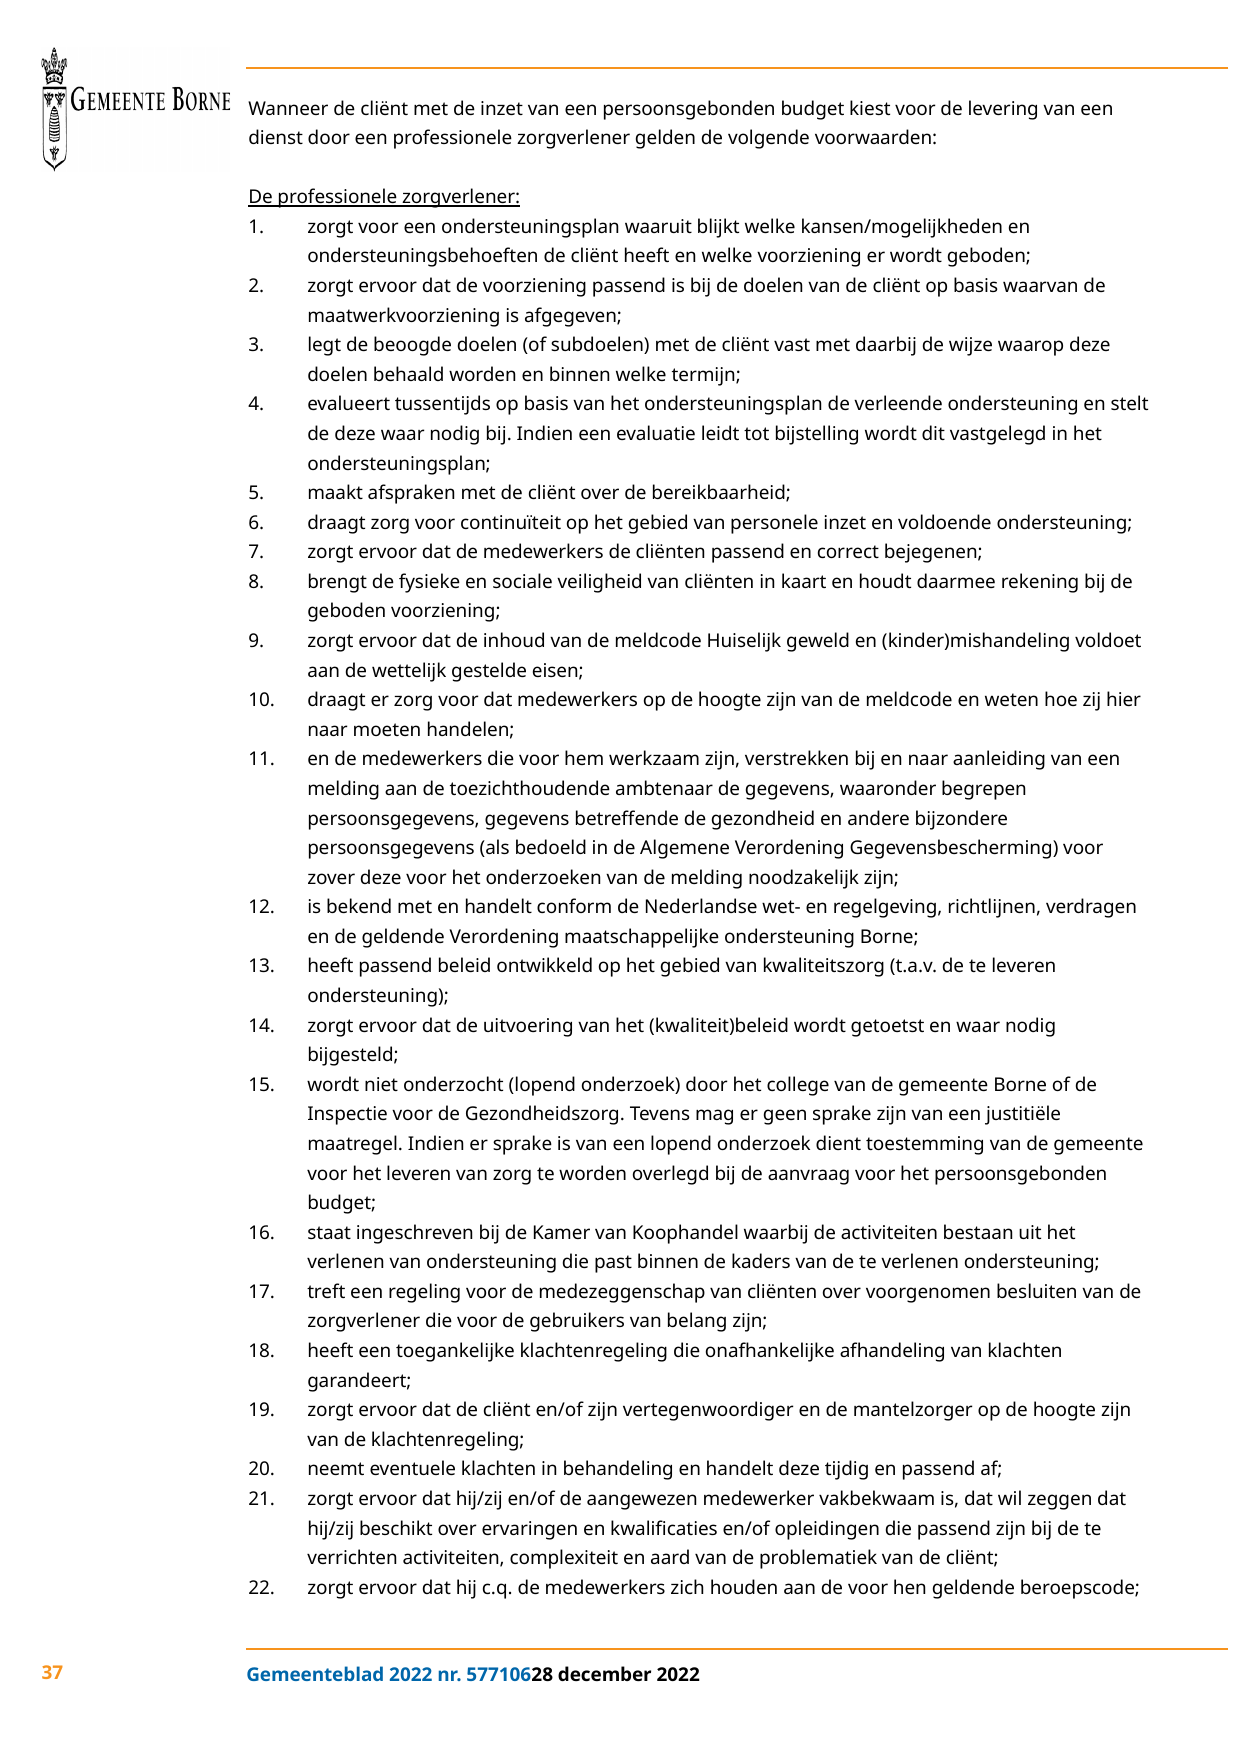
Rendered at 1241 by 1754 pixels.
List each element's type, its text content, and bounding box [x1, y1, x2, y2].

list zorgt ervoor dat hij/zij en/of de aangewezen medewerker vakbekwaam is, dat wil zeggen dat hij/zij beschikt over ervaringen en kwalificaties en/of opleidingen die passend zijn bij de te verrichten activiteiten, complexiteit en aard van de problematiek van de cliënt; [248, 1485, 1152, 1570]
list brengt de fysieke en sociale veiligheid van cliënten in kaart en houdt daarmee rekening bij de geboden voorziening; [248, 568, 1152, 623]
text Wanneer de cliënt met de inzet van een persoonsgebonden budget kiest voor de levering van een dienst door een professionele zorgverlener gelden de volgende voorwaarden: [248, 95, 1152, 150]
list zorgt ervoor dat hij c.q. de medewerkers zich houden aan de voor hen geldende beroepscode; [248, 1574, 1152, 1600]
text De professionele zorgverlener: [248, 183, 1152, 209]
list heeft een toegankelijke klachtenregeling die onafhankelijke afhandeling van klachten garandeert; [248, 1337, 1152, 1393]
list zorgt ervoor dat de medewerkers de cliënten passend en correct bejegenen; [248, 538, 1152, 564]
list draagt zorg voor continuïteit op het gebied van personele inzet en voldoende ondersteuning; [248, 509, 1152, 535]
list zorgt ervoor dat de cliënt en/of zijn vertegenwoordiger en de mantelzorger op de hoogte zijn van de klachtenregeling; [248, 1396, 1152, 1452]
list maakt afspraken met de cliënt over de bereikbaarheid; [248, 479, 1152, 505]
list is bekend met en handelt conform de Nederlandse wet- en regelgeving, richtlijnen, verdragen en de geldende Verordening maatschappelijke ondersteuning Borne; [248, 893, 1152, 949]
list zorgt ervoor dat de voorziening passend is bij de doelen van de cliënt op basis waarvan de maatwerkvoorziening is afgegeven; [248, 272, 1152, 328]
list evalueert tussentijds op basis van het ondersteuningsplan de verleende ondersteuning en stelt de deze waar nodig bij. Indien een evaluatie leidt tot bijstelling wordt dit vastgelegd in het ondersteuningsplan; [248, 391, 1152, 476]
list legt de beoogde doelen (of subdoelen) met de cliënt vast met daarbij de wijze waarop deze doelen behaald worden en binnen welke termijn; [248, 331, 1152, 387]
list zorgt voor een ondersteuningsplan waaruit blijkt welke kansen/mogelijkheden en ondersteuningsbehoeften de cliënt heeft en welke voorziening er wordt geboden; [248, 213, 1152, 268]
list staat ingeschreven bij de Kamer van Koophandel waarbij de activiteiten bestaan uit het verlenen van ondersteuning die past binnen de kaders van de te verlenen ondersteuning; [248, 1219, 1152, 1274]
list draagt er zorg voor dat medewerkers op de hoogte zijn van de meldcode en weten hoe zij hier naar moeten handelen; [248, 686, 1152, 742]
list treft een regeling voor de medezeggenschap van cliënten over voorgenomen besluiten van de zorgverlener die voor de gebruikers van belang zijn; [248, 1278, 1152, 1333]
list wordt niet onderzocht (lopend onderzoek) door het college van de gemeente Borne of de Inspectie voor de Gezondheidszorg. Tevens mag er geen sprake zijn van een justitiële maatregel. Indien er sprake is van een lopend onderzoek dient toestemming van de gemeente voor het leveren van zorg te worden overlegd bij de aanvraag voor het persoonsgebonden budget; [248, 1071, 1152, 1215]
list neemt eventuele klachten in behandeling en handelt deze tijdig en passend af; [248, 1456, 1152, 1481]
list zorgt ervoor dat de inhoud van de meldcode Huiselijk geweld en (kinder)mishandeling voldoet aan de wettelijk gestelde eisen; [248, 627, 1152, 683]
picture [41, 47, 231, 172]
list zorgt ervoor dat de uitvoering van het (kwaliteit)beleid wordt getoetst en waar nodig bijgesteld; [248, 1012, 1152, 1067]
list en de medewerkers die voor hem werkzaam zijn, verstrekken bij en naar aanleiding van een melding aan de toezichthoudende ambtenaar de gegevens, waaronder begrepen persoonsgegevens, gegevens betreffende de gezondheid en andere bijzondere persoonsgegevens (als bedoeld in de Algemene Verordening Gegevensbescherming) voor zover deze voor het onderzoeken van de melding noodzakelijk zijn; [248, 746, 1152, 890]
list heeft passend beleid ontwikkeld op het gebied van kwaliteitszorg (t.a.v. de te leveren ondersteuning); [248, 953, 1152, 1008]
